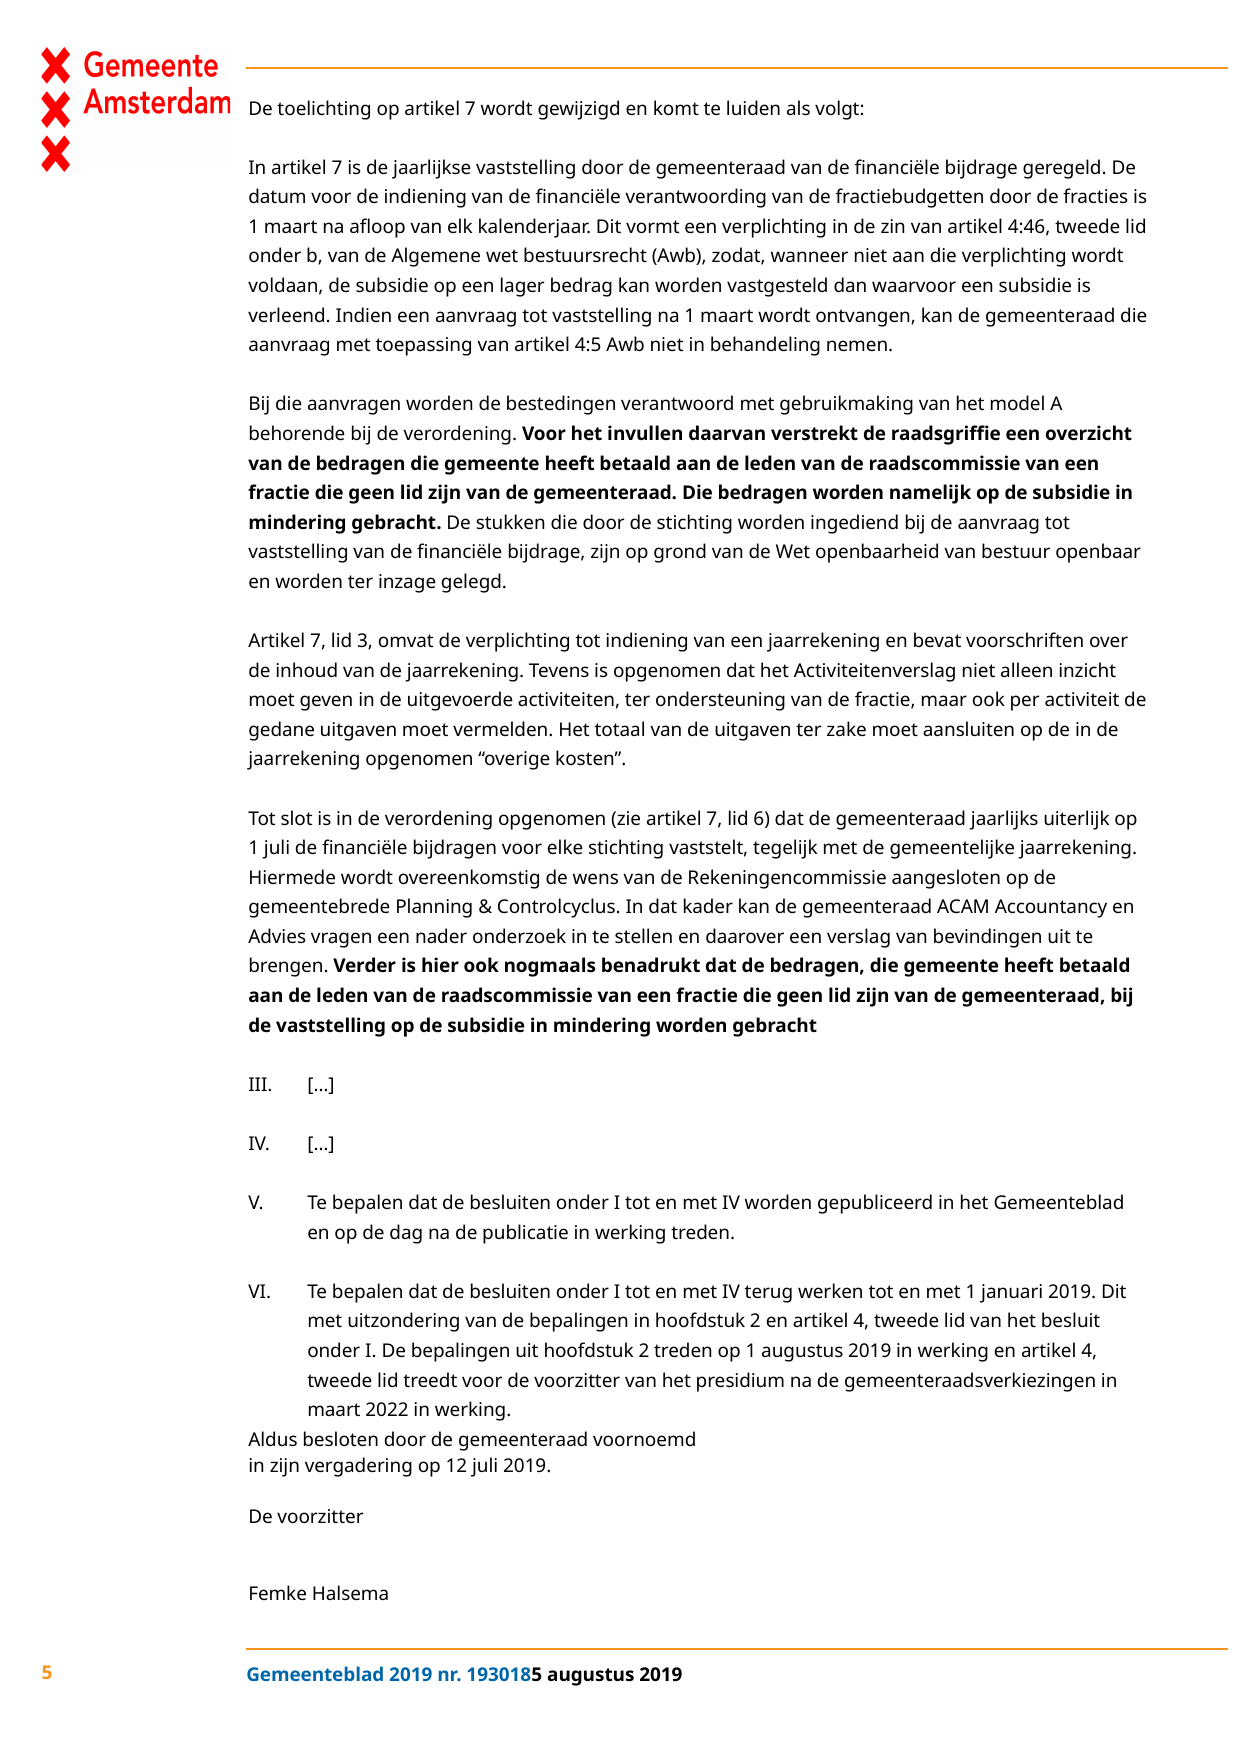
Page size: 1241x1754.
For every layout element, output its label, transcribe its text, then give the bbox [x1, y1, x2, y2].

list […] [248, 1071, 1152, 1097]
text Aldus besloten door de gemeenteraad voornoemd [248, 1426, 1152, 1452]
list Te bepalen dat de besluiten onder I tot en met IV worden gepubliceerd in het Gemeenteblad en op de dag na de publicatie in werking treden. [248, 1189, 1152, 1245]
text Femke Halsema [248, 1580, 1152, 1606]
text In artikel 7 is de jaarlijkse vaststelling door de gemeenteraad van de financiële bijdrage geregeld. De datum voor de indiening van de financiële verantwoording van de fractiebudgetten door de fracties is 1 maart na afloop van elk kalenderjaar. Dit vormt een verplichting in de zin van artikel 4:46, tweede lid onder b, van de Algemene wet bestuursrecht (Awb), zodat, wanneer niet aan die verplichting wordt voldaan, de subsidie op een lager bedrag kan worden vastgesteld dan waarvoor een subsidie is verleend. Indien een aanvraag tot vaststelling na 1 maart wordt ontvangen, kan de gemeenteraad die aanvraag met toepassing van artikel 4:5 Awb niet in behandeling nemen. [248, 154, 1152, 357]
text De voorzitter [248, 1503, 1152, 1529]
text in zijn vergadering op 12 juli 2019. [248, 1452, 1152, 1477]
text Tot slot is in de verordening opgenomen (zie artikel 7, lid 6) dat de gemeenteraad jaarlijks uiterlijk op 1 juli de financiële bijdragen voor elke stichting vaststelt, tegelijk met de gemeentelijke jaarrekening. Hiermede wordt overeenkomstig de wens van de Rekeningencommissie aangesloten op de gemeentebrede Planning & Controlcyclus. In dat kader kan de gemeenteraad ACAM Accountancy en Advies vragen een nader onderzoek in te stellen en daarover een verslag van bevindingen uit te brengen. Verder is hier ook nogmaals benadrukt dat de bedragen, die gemeente heeft betaald aan de leden van de raadscommissie van een fractie die geen lid zijn van de gemeenteraad, bij de vaststelling op de subsidie in mindering worden gebracht [248, 805, 1152, 1038]
text Artikel 7, lid 3, omvat de verplichting tot indiening van een jaarrekening en bevat voorschriften over de inhoud van de jaarrekening. Tevens is opgenomen dat het Activiteitenverslag niet alleen inzicht moet geven in de uitgevoerde activiteiten, ter ondersteuning van de fractie, maar ook per activiteit de gedane uitgaven moet vermelden. Het totaal van de uitgaven ter zake moet aansluiten op de in de jaarrekening opgenomen “overige kosten”. [248, 627, 1152, 771]
text De toelichting op artikel 7 wordt gewijzigd en komt te luiden als volgt: [248, 95, 1152, 121]
list Te bepalen dat de besluiten onder I tot en met IV terug werken tot en met 1 januari 2019. Dit met uitzondering van de bepalingen in hoofdstuk 2 en artikel 4, tweede lid van het besluit onder I. De bepalingen uit hoofdstuk 2 treden op 1 augustus 2019 in werking en artikel 4, tweede lid treedt voor de voorzitter van het presidium na de gemeenteraadsverkiezingen in maart 2022 in werking. [248, 1278, 1152, 1422]
text Bij die aanvragen worden de bestedingen verantwoord met gebruikmaking van het model A behorende bij de verordening. Voor het invullen daarvan verstrekt de raadsgriffie een overzicht van de bedragen die gemeente heeft betaald aan de leden van de raadscommissie van een fractie die geen lid zijn van de gemeenteraad. Die bedragen worden namelijk op de subsidie in mindering gebracht. De stukken die door de stichting worden ingediend bij de aanvraag tot vaststelling van de financiële bijdrage, zijn op grond van de Wet openbaarheid van bestuur openbaar en worden ter inzage gelegd. [248, 391, 1152, 594]
list […] [248, 1130, 1152, 1156]
picture [41, 47, 231, 172]
